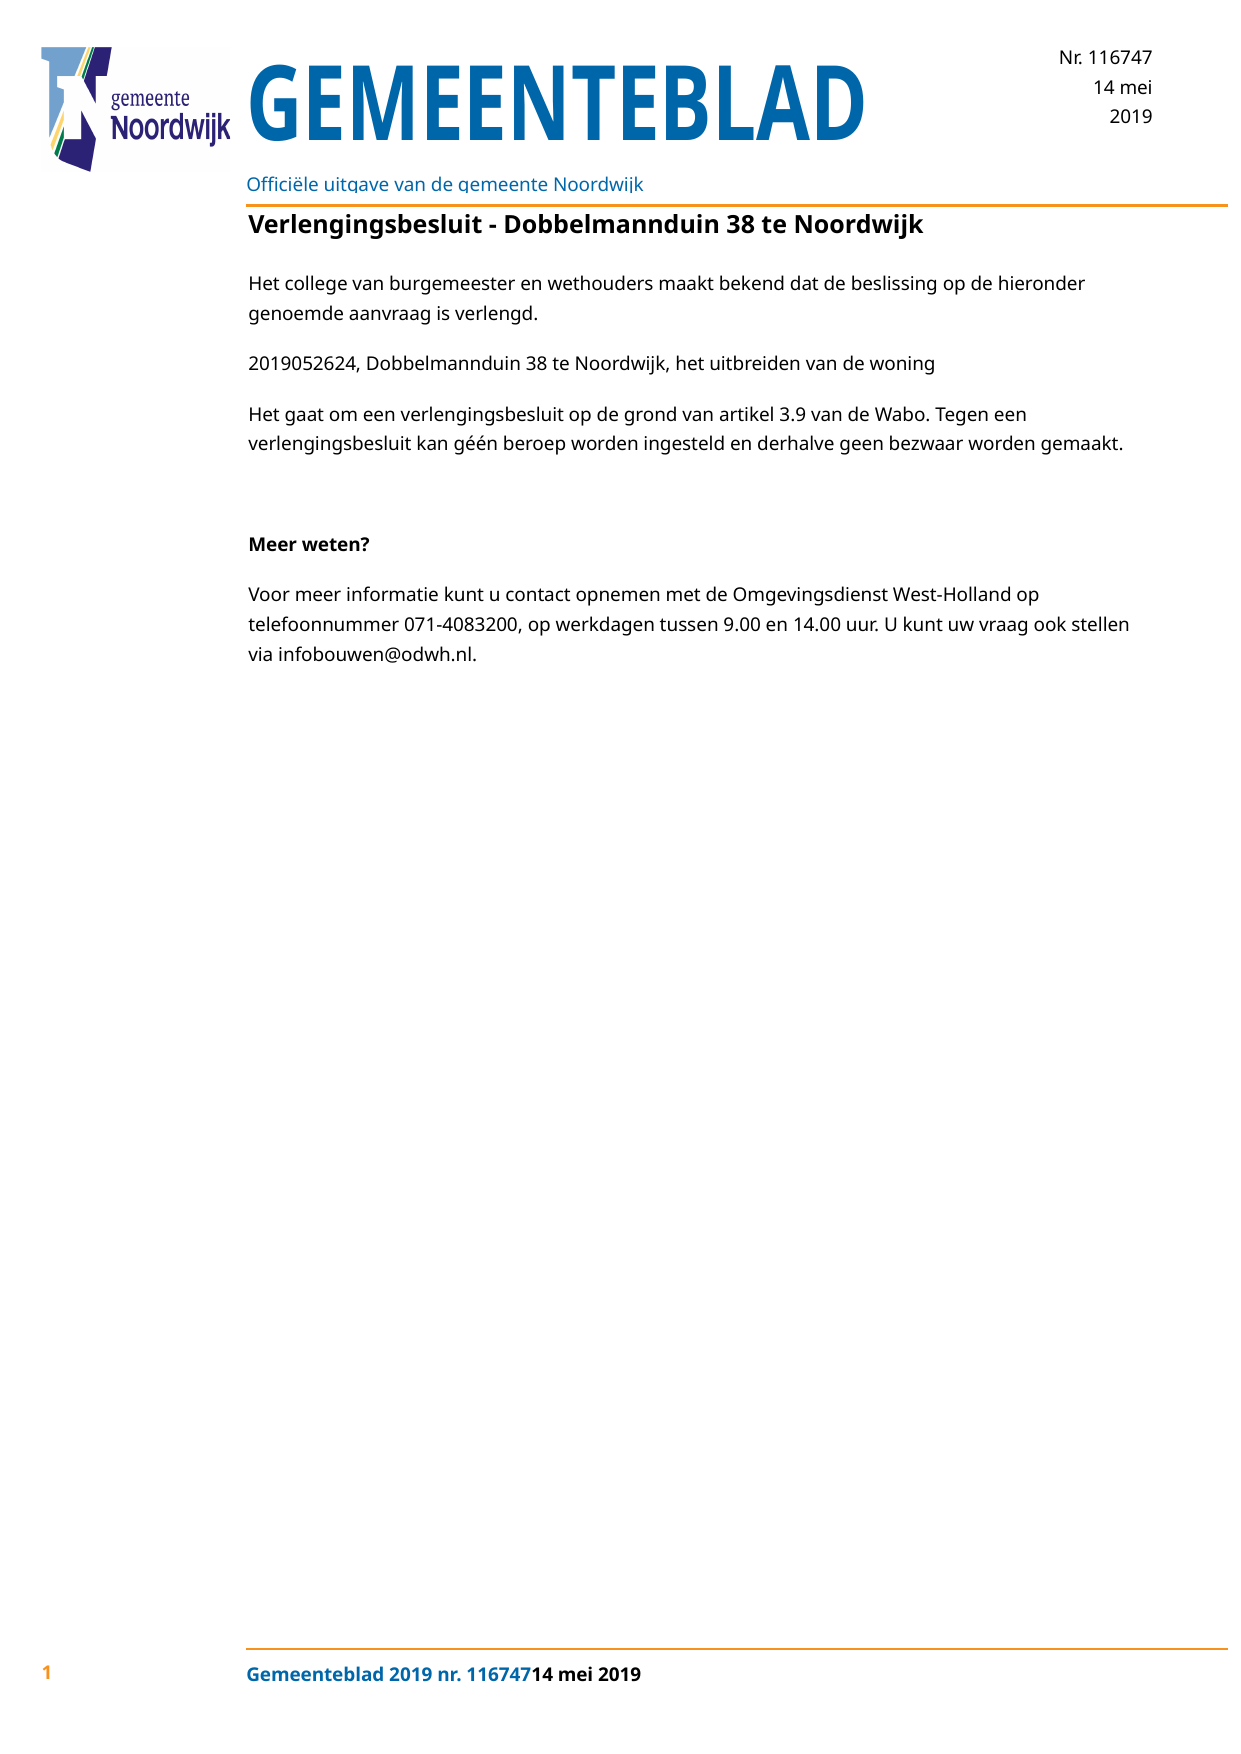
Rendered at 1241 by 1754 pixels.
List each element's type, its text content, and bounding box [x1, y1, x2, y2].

text Meer weten? [248, 531, 1152, 557]
text Het gaat om een verlengingsbesluit op de grond van artikel 3.9 van de Wabo. Tegen een verlengingsbesluit kan géén beroep worden ingesteld en derhalve geen bezwaar worden gemaakt. [248, 401, 1152, 456]
text Voor meer informatie kunt u contact opnemen met de Omgevingsdienst West-Holland op telefoonnummer 071-4083200, op werkdagen tussen 9.00 en 14.00 uur. U kunt uw vraag ook stellen via infobouwen@odwh.nl. [248, 582, 1152, 666]
text 2019052624, Dobbelmannduin 38 te Noordwijk, het uitbreiden van de woning [248, 350, 1152, 376]
picture [41, 47, 231, 172]
text Het college van burgemeester en wethouders maakt bekend dat de beslissing op de hieronder genoemde aanvraag is verlengd. [248, 270, 1152, 326]
text Verlengingsbesluit - Dobbelmannduin 38 te Noordwijk [248, 207, 1152, 241]
